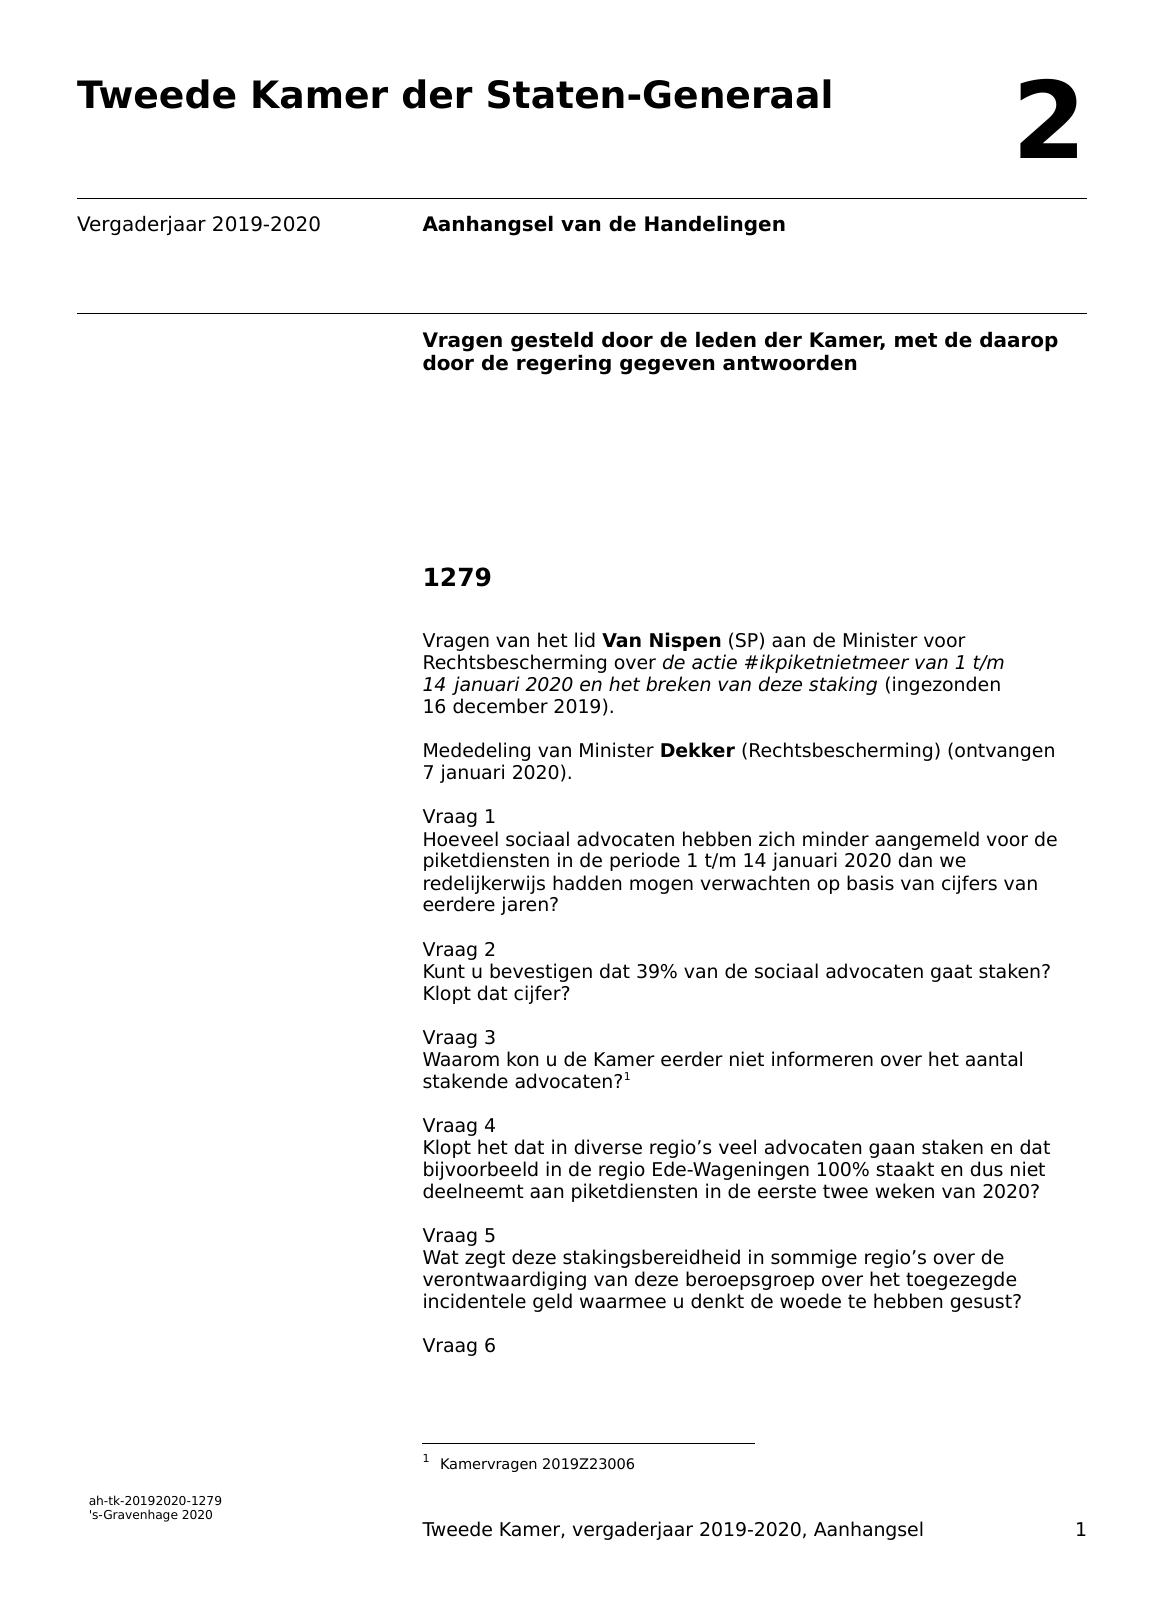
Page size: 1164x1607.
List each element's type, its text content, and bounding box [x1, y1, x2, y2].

text Hoeveel sociaal advocaten hebben zich minder aangemeld voor de piketdiensten in de periode 1 t/m 14 januari 2020 dan we redelijkerwijs hadden mogen verwachten op basis van cijfers van eerdere jaren? [422, 828, 1087, 916]
text Wat zegt deze stakingsbereidheid in sommige regio’s over de verontwaardiging van deze beroepsgroep over het toegezegde incidentele geld waarmee u denkt de woede te hebben gesust? [422, 1247, 1087, 1313]
text Vragen van het lid Van Nispen (SP) aan de Minister voor Rechtsbescherming over de actie #ikpiketnietmeer van 1 t/m 14 januari 2020 en het breken van deze staking (ingezonden 16 december 2019). [422, 630, 1087, 718]
table_cell Vergaderjaar 2019-2020 [77, 199, 422, 313]
text Mededeling van Minister Dekker (Rechtsbescherming) (ontvangen 7 januari 2020). [422, 740, 1087, 784]
table_cell [77, 314, 422, 375]
table_cell Aanhangsel van de Handelingen [422, 199, 1087, 313]
text Vraag 3 [422, 1027, 1087, 1049]
text 's-Gravenhage 2020 [88, 1508, 323, 1522]
text Klopt het dat in diverse regio’s veel advocaten gaan staken en dat bijvoorbeeld in de regio Ede-Wageningen 100% staakt en dus niet deelneemt aan piketdiensten in de eerste twee weken van 2020? [422, 1137, 1087, 1203]
table_cell Vragen gesteld door de leden der Kamer, met de daarop door de regering gegeven antwoorden [422, 314, 1087, 375]
text 1279 [422, 563, 1087, 592]
text Vraag 6 [422, 1335, 1087, 1357]
text Vraag 2 [422, 938, 1087, 961]
text Vraag 5 [422, 1225, 1087, 1247]
text ah-tk-20192020-1279 [88, 1494, 323, 1508]
text Vraag 1 [422, 806, 1087, 828]
text Waarom kon u de Kamer eerder niet informeren over het aantal stakende advocaten? [422, 1049, 1087, 1093]
text Vraag 4 [422, 1115, 1087, 1137]
text Kamervragen 2019Z23006 [422, 1452, 1087, 1474]
table_header 2 [886, 59, 1087, 198]
table_header Tweede Kamer der Staten-Generaal [77, 59, 886, 198]
text Kunt u bevestigen dat 39% van de sociaal advocaten gaat staken? Klopt dat cijfer? [422, 961, 1087, 1004]
